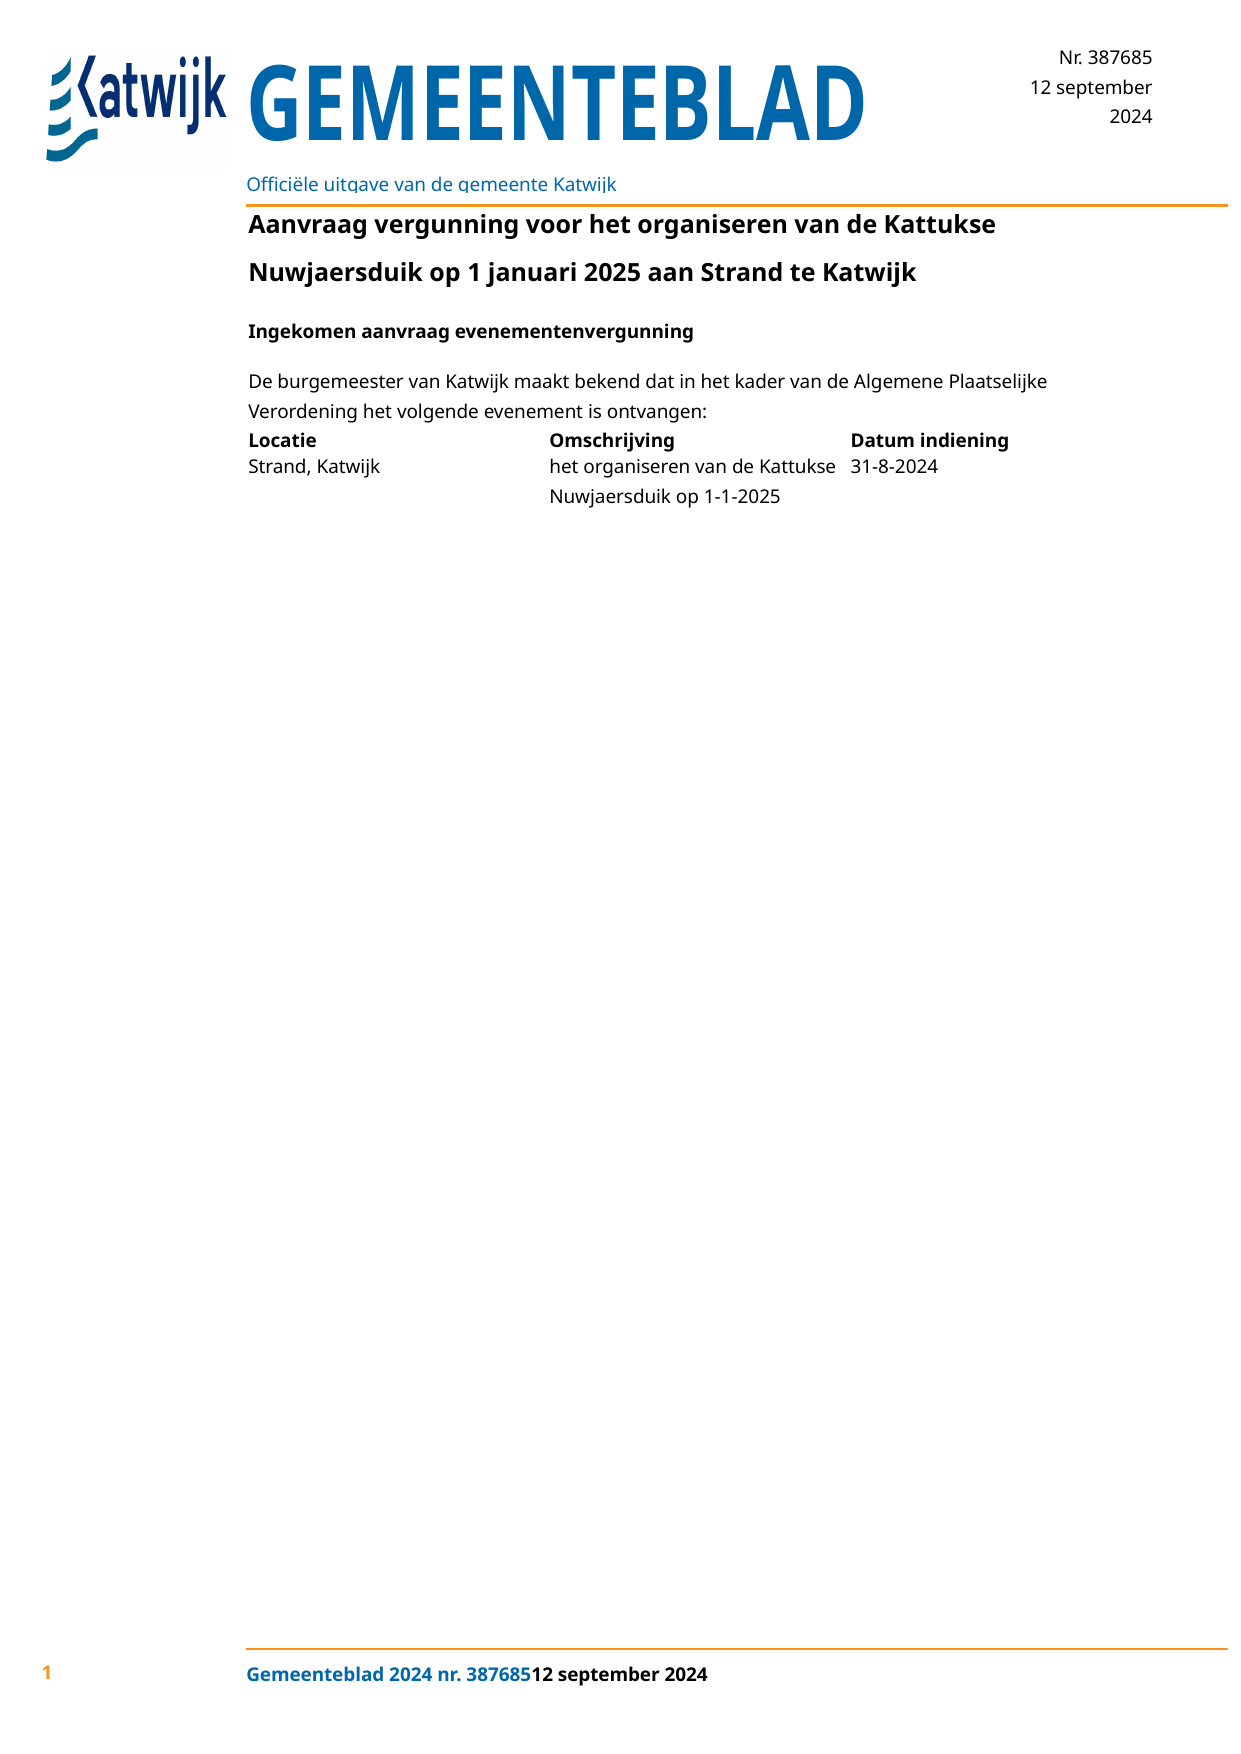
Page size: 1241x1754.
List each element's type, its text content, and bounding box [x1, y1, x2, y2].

text De burgemeester van Katwijk maakt bekend dat in het kader van de Algemene Plaatselijke Verordening het volgende evenement is ontvangen: [248, 368, 1152, 424]
table_header Omschrijving [549, 428, 850, 453]
table_header Locatie [248, 428, 549, 453]
table_cell Strand, Katwijk [248, 453, 549, 509]
table_cell 31-8-2024 [850, 453, 1152, 509]
picture [41, 47, 231, 172]
table_cell het organiseren van de Kattukse Nuwjaersduik op 1-1-2025 [549, 453, 850, 509]
table_header Datum indiening [850, 428, 1152, 453]
text Aanvraag vergunning voor het organiseren van de Kattukse Nuwjaersduik op 1 januari 2025 aan Strand te Katwijk [248, 207, 1152, 288]
text Ingekomen aanvraag evenementenvergunning [248, 318, 1152, 344]
